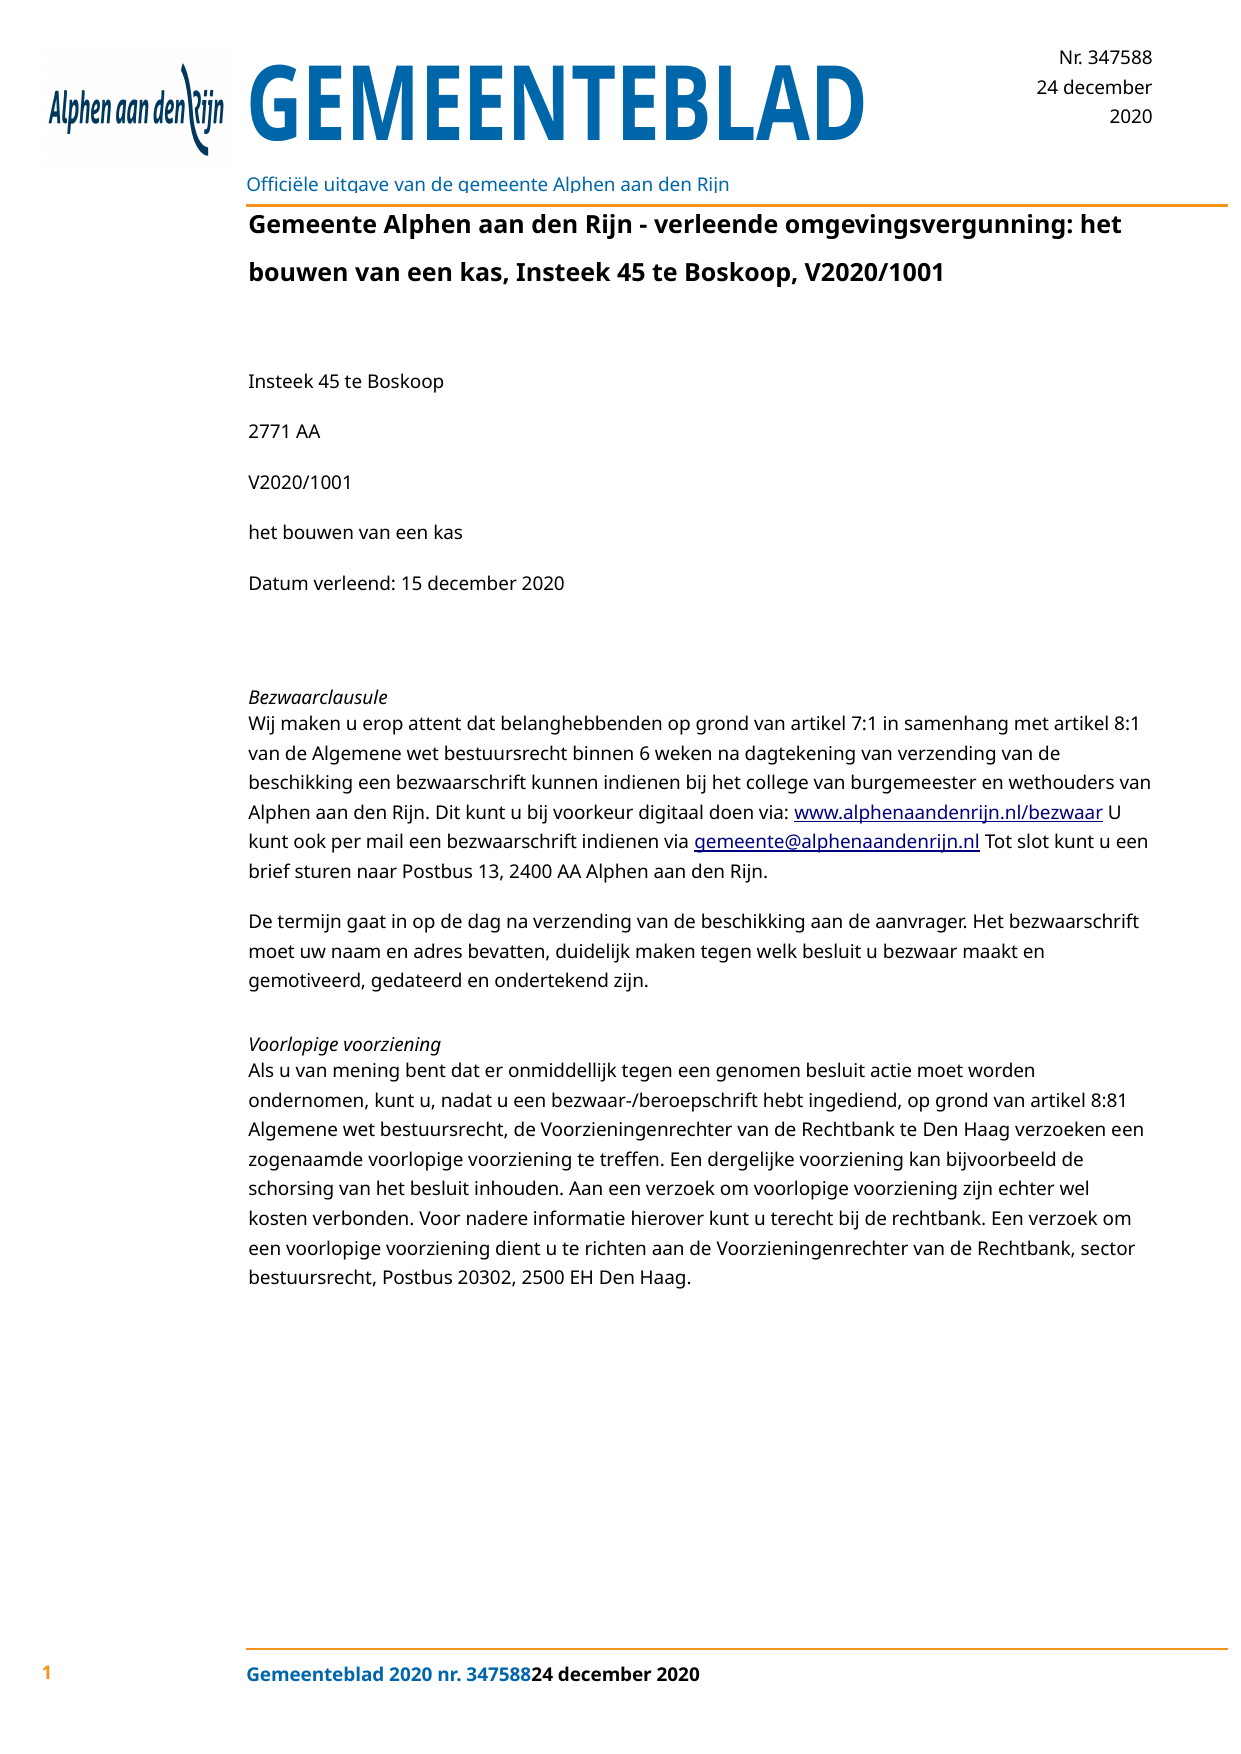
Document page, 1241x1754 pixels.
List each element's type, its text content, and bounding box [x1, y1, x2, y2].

text Wij maken u erop attent dat belanghebbenden op grond van artikel 7:1 in samenhang met artikel 8:1 van de Algemene wet bestuursrecht binnen 6 weken na dagtekening van verzending van de beschikking een bezwaarschrift kunnen indienen bij het college van burgemeester en wethouders van Alphen aan den Rijn. Dit kunt u bij voorkeur digitaal doen via: www.alphenaandenrijn.nl/bezwaar U kunt ook per mail een bezwaarschrift indienen via gemeente@alphenaandenrijn.nl Tot slot kunt u een brief sturen naar Postbus 13, 2400 AA Alphen aan den Rijn. [248, 710, 1152, 884]
picture [41, 47, 231, 172]
text het bouwen van een kas [248, 519, 1152, 545]
text Gemeente Alphen aan den Rijn - verleende omgevingsvergunning: het bouwen van een kas, Insteek 45 te Boskoop, V2020/1001 [248, 207, 1152, 288]
text Voorlopige voorziening [248, 1032, 1152, 1057]
text Als u van mening bent dat er onmiddellijk tegen een genomen besluit actie moet worden ondernomen, kunt u, nadat u een bezwaar-/beroepschrift hebt ingediend, op grond van artikel 8:81 Algemene wet bestuursrecht, de Voorzieningenrechter van de Rechtbank te Den Haag verzoeken een zogenaamde voorlopige voorziening te treffen. Een dergelijke voorziening kan bijvoorbeeld de schorsing van het besluit inhouden. Aan een verzoek om voorlopige voorziening zijn echter wel kosten verbonden. Voor nadere informatie hierover kunt u terecht bij de rechtbank. Een verzoek om een voorlopige voorziening dient u te richten aan de Voorzieningenrechter van de Rechtbank, sector bestuursrecht, Postbus 20302, 2500 EH Den Haag. [248, 1057, 1152, 1290]
text Datum verleend: 15 december 2020 [248, 570, 1152, 596]
text V2020/1001 [248, 469, 1152, 495]
text Bezwaarclausule [248, 684, 1152, 710]
text De termijn gaat in op de dag na verzending van de beschikking aan de aanvrager. Het bezwaarschrift moet uw naam en adres bevatten, duidelijk maken tegen welk besluit u bezwaar maakt en gemotiveerd, gedateerd en ondertekend zijn. [248, 908, 1152, 993]
text 2771 AA [248, 419, 1152, 444]
text Insteek 45 te Boskoop [248, 368, 1152, 394]
